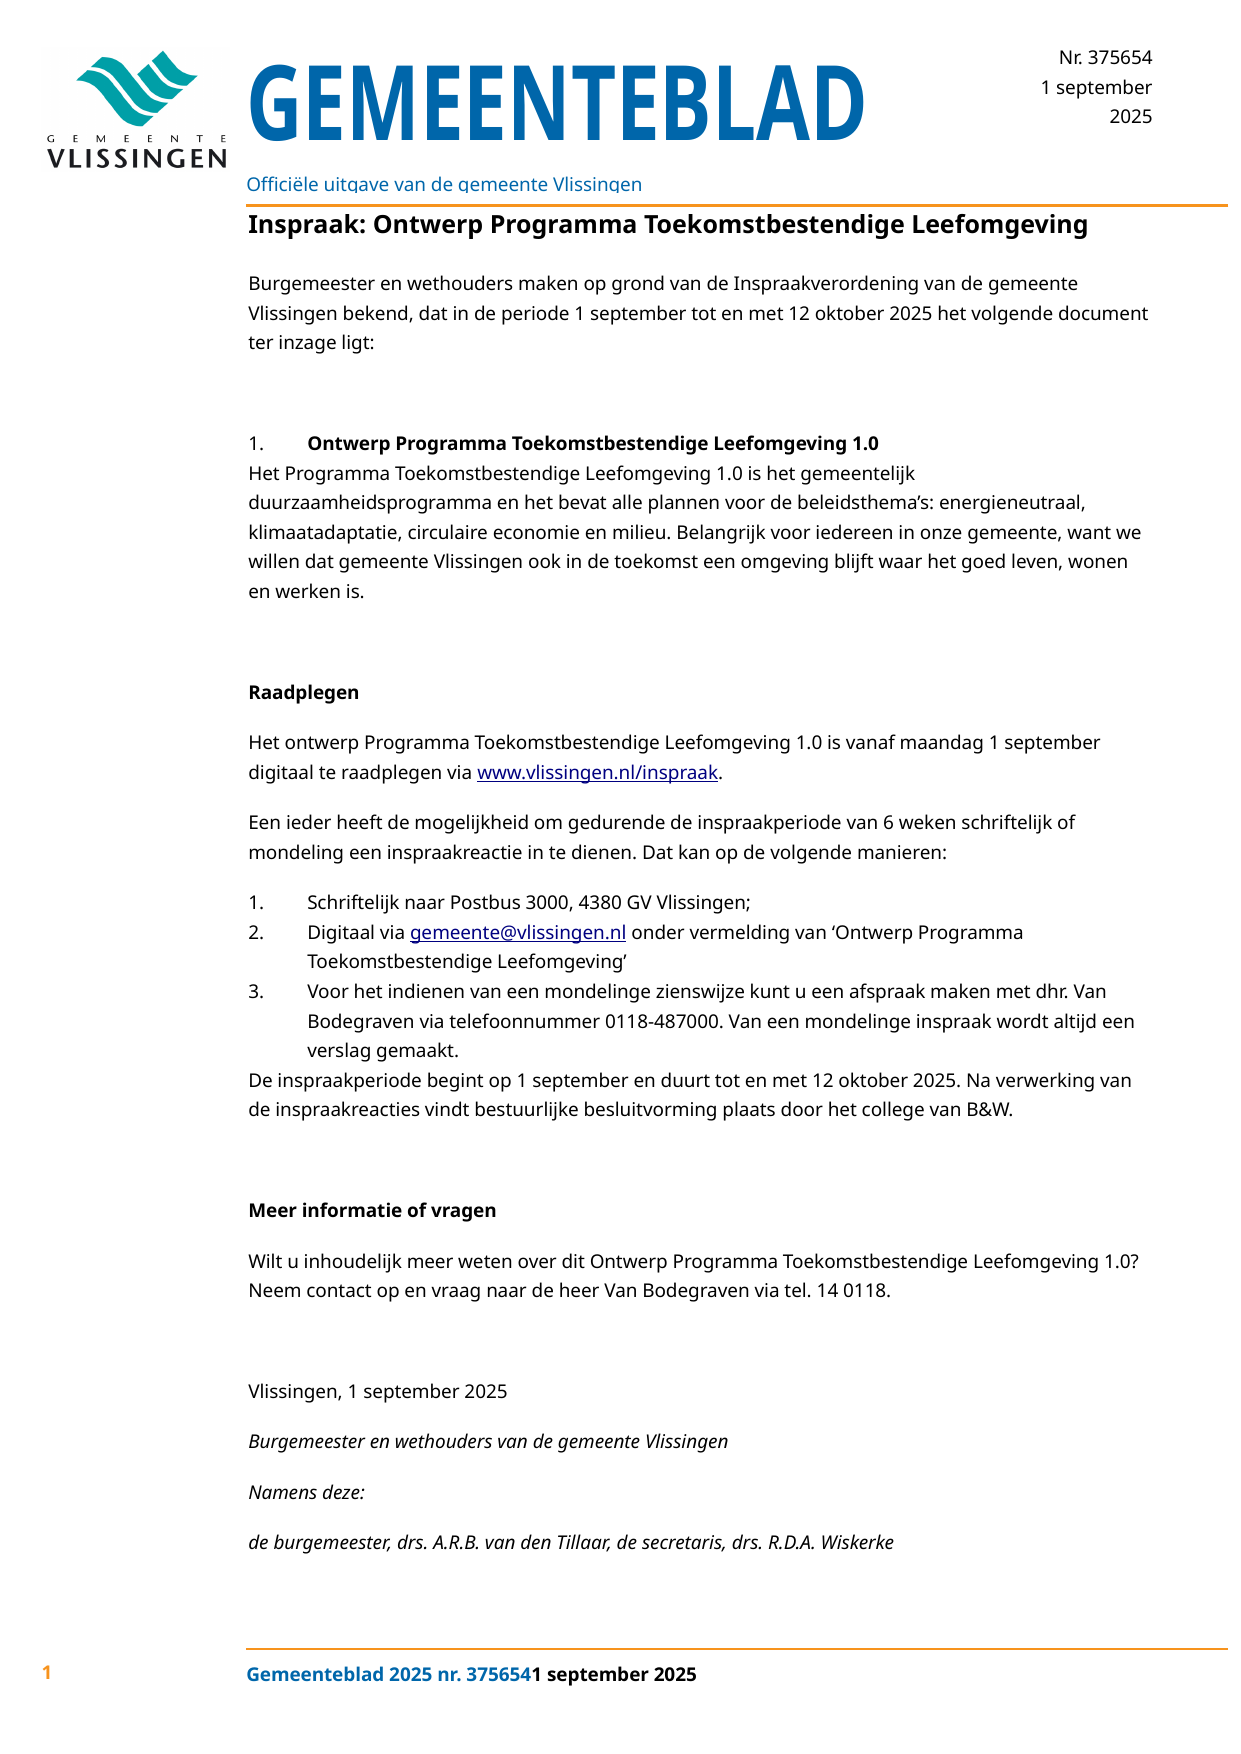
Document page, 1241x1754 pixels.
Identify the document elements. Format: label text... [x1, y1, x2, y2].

text Het Programma Toekomstbestendige Leefomgeving 1.0 is het gemeentelijk duurzaamheidsprogramma en het bevat alle plannen voor de beleidsthema’s: energieneutraal, klimaatadaptatie, circulaire economie en milieu. Belangrijk voor iedereen in onze gemeente, want we willen dat gemeente Vlissingen ook in de toekomst een omgeving blijft waar het goed leven, wonen en werken is. [248, 460, 1152, 604]
text Burgemeester en wethouders van de gemeente Vlissingen [248, 1429, 1152, 1454]
text Vlissingen, 1 september 2025 [248, 1378, 1152, 1404]
text de burgemeester, drs. A.R.B. van den Tillaar, de secretaris, drs. R.D.A. Wiskerke [248, 1529, 1152, 1555]
text Wilt u inhoudelijk meer weten over dit Ontwerp Programma Toekomstbestendige Leefomgeving 1.0? Neem contact op en vraag naar de heer Van Bodegraven via tel. 14 0118. [248, 1248, 1152, 1303]
text Burgemeester en wethouders maken op grond van de Inspraakverordening van de gemeente Vlissingen bekend, dat in de periode 1 september tot en met 12 oktober 2025 het volgende document ter inzage ligt: [248, 270, 1152, 355]
list Ontwerp Programma Toekomstbestendige Leefomgeving 1.0 [248, 430, 1152, 456]
text De inspraakperiode begint op 1 september en duurt tot en met 12 oktober 2025. Na verwerking van de inspraakreacties vindt bestuurlijke besluitvorming plaats door het college van B&W. [248, 1067, 1152, 1122]
text Meer informatie of vragen [248, 1197, 1152, 1223]
list Voor het indienen van een mondelinge zienswijze kunt u een afspraak maken met dhr. Van Bodegraven via telefoonnummer 0118-487000. Van een mondelinge inspraak wordt altijd een verslag gemaakt. [248, 978, 1152, 1063]
text Namens deze: [248, 1479, 1152, 1505]
text Het ontwerp Programma Toekomstbestendige Leefomgeving 1.0 is vanaf maandag 1 september digitaal te raadplegen via www.vlissingen.nl/inspraak. [248, 729, 1152, 785]
text Een ieder heeft de mogelijkheid om gedurende de inspraakperiode van 6 weken schriftelijk of mondeling een inspraakreactie in te dienen. Dat kan op de volgende manieren: [248, 809, 1152, 865]
text Raadplegen [248, 679, 1152, 705]
list Schriftelijk naar Postbus 3000, 4380 GV Vlissingen; [248, 889, 1152, 915]
picture [41, 47, 231, 172]
list Digitaal via gemeente@vlissingen.nl onder vermelding van ‘Ontwerp Programma Toekomstbestendige Leefomgeving’ [248, 919, 1152, 974]
text Inspraak: Ontwerp Programma Toekomstbestendige Leefomgeving [248, 207, 1152, 241]
